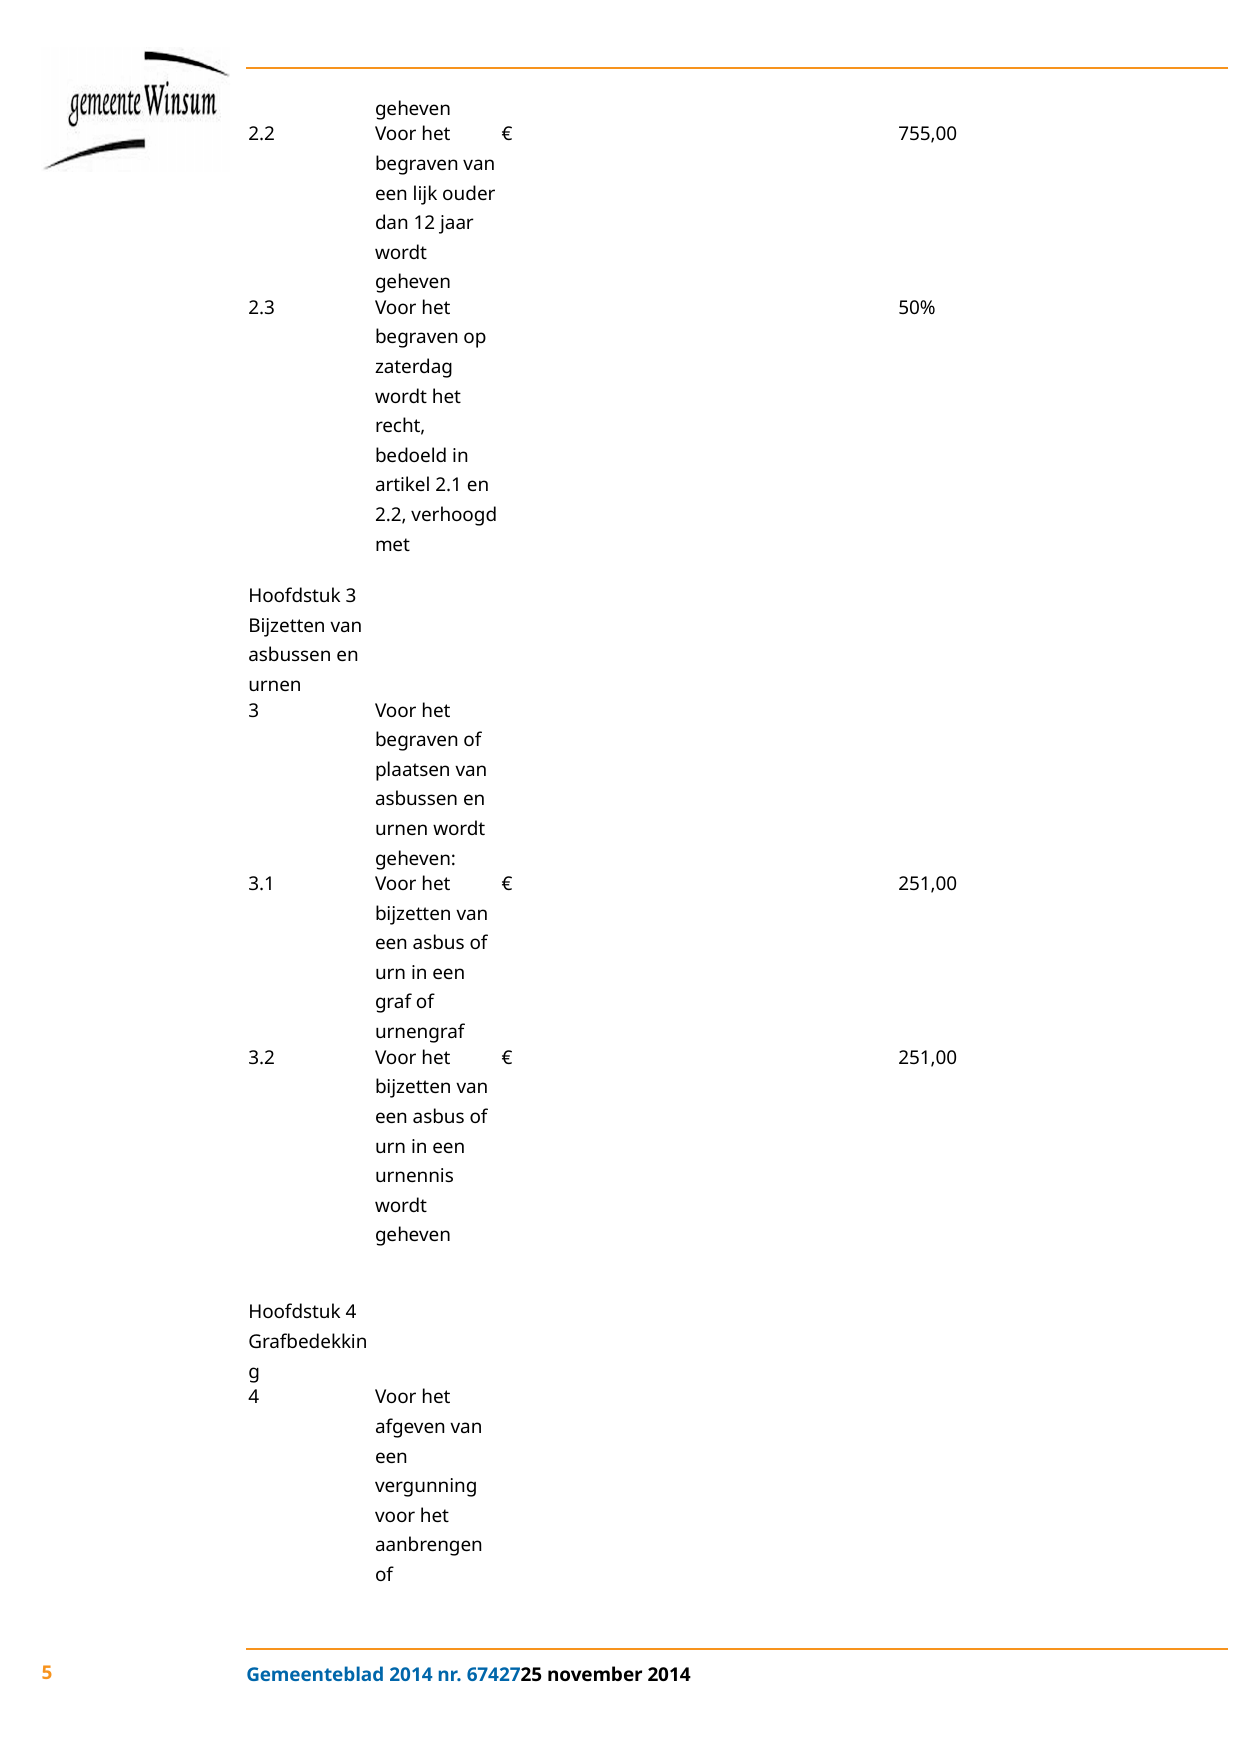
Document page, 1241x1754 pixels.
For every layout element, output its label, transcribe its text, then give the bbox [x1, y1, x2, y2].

table_cell € [501, 870, 898, 1044]
table_cell [501, 1273, 898, 1299]
table_cell Voor het begraven van een lijk ouder dan 12 jaar wordt geheven [375, 121, 501, 294]
table_cell [501, 557, 898, 582]
table_cell [898, 557, 1025, 582]
table_cell Hoofdstuk 4 Grafbedekking [248, 1299, 375, 1384]
table_cell € [501, 121, 898, 294]
table_cell [898, 1247, 1025, 1273]
table_cell 3 [248, 697, 375, 870]
table_cell [248, 1247, 375, 1273]
table_cell 2.2 [248, 121, 375, 294]
table_cell geheven [375, 95, 501, 121]
picture [41, 47, 231, 172]
table_cell [501, 697, 898, 870]
table_cell [501, 294, 898, 557]
table_cell Voor het bijzetten van een asbus of urn in een graf of urnengraf [375, 870, 501, 1044]
table_cell [248, 1273, 375, 1299]
table_cell Voor het begraven of plaatsen van asbussen en urnen wordt geheven: [375, 697, 501, 870]
table_cell Hoofdstuk 3 Bijzetten van asbussen en urnen [248, 582, 375, 697]
table_cell 3.2 [248, 1044, 375, 1247]
table_cell [248, 95, 375, 121]
table_cell [375, 1273, 501, 1299]
table_cell [501, 1384, 898, 1587]
table_cell 4 [248, 1384, 375, 1587]
table_cell [898, 1273, 1025, 1299]
table_cell [375, 557, 501, 582]
table_cell 755,00 [898, 121, 1025, 294]
table_cell [501, 1247, 898, 1273]
table_cell 3.1 [248, 870, 375, 1044]
table_cell [248, 557, 375, 582]
table_cell [501, 95, 898, 121]
table_cell [898, 95, 1025, 121]
table_cell 251,00 [898, 870, 1025, 1044]
table_cell [898, 1384, 1025, 1587]
table_cell [898, 697, 1025, 870]
table_cell 251,00 [898, 1044, 1025, 1247]
table_cell 2.3 [248, 294, 375, 557]
table_cell Voor het begraven op zaterdag wordt het recht, bedoeld in artikel 2.1 en 2.2, verhoogd met [375, 294, 501, 557]
table_cell 50% [898, 294, 1025, 557]
table_cell € [501, 1044, 898, 1247]
table_cell Voor het bijzetten van een asbus of urn in een urnennis wordt geheven [375, 1044, 501, 1247]
table_cell Voor het afgeven van een vergunning voor het aanbrengen of [375, 1384, 501, 1587]
table_cell [375, 1247, 501, 1273]
